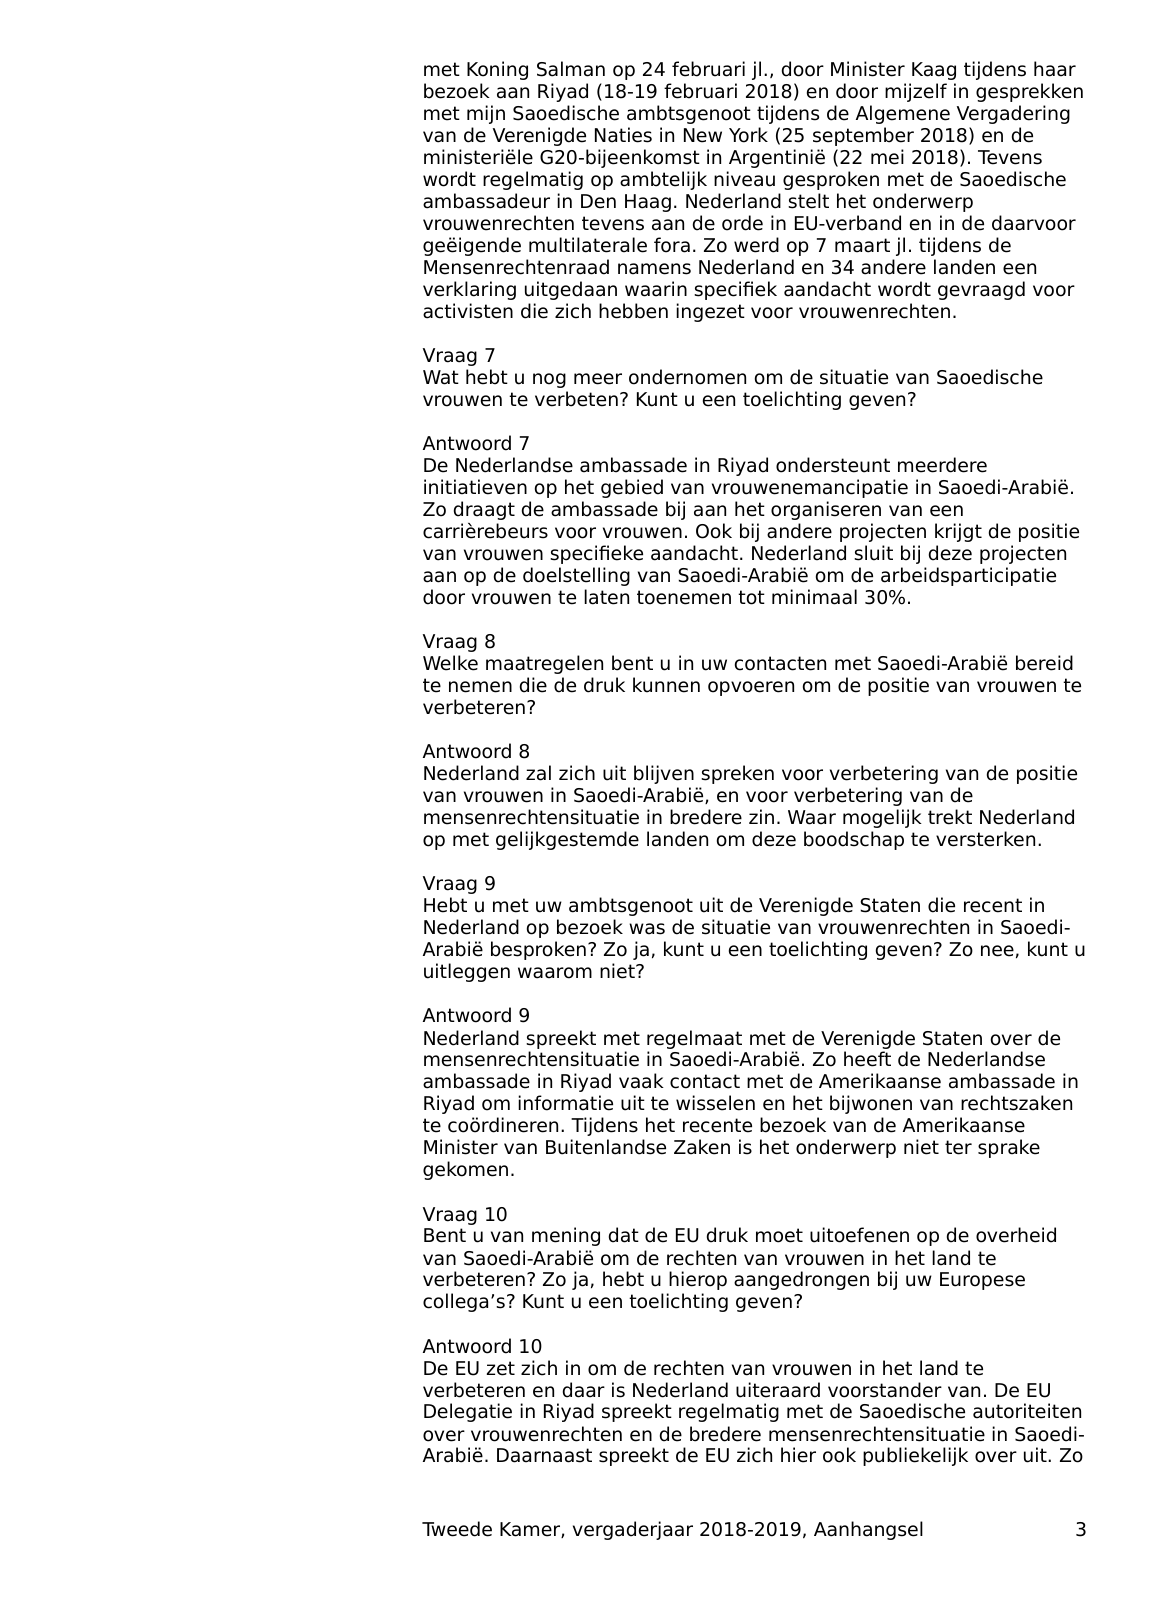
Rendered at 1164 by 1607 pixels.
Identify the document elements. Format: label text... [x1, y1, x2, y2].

text met Koning Salman op 24 februari jl., door Minister Kaag tijdens haar bezoek aan Riyad (18-19 februari 2018) en door mijzelf in gesprekken met mijn Saoedische ambtsgenoot tijdens de Algemene Vergadering van de Verenigde Naties in New York (25 september 2018) en de ministeriële G20-bijeenkomst in Argentinië (22 mei 2018). Tevens wordt regelmatig op ambtelijk niveau gesproken met de Saoedische ambassadeur in Den Haag. Nederland stelt het onderwerp vrouwenrechten tevens aan de orde in EU-verband en in de daarvoor geëigende multilaterale fora. Zo werd op 7 maart jl. tijdens de Mensenrechtenraad namens Nederland en 34 andere landen een verklaring uitgedaan waarin specifiek aandacht wordt gevraagd voor activisten die zich hebben ingezet voor vrouwenrechten. [422, 59, 1087, 323]
text Vraag 10 [422, 1203, 1087, 1225]
text Wat hebt u nog meer ondernomen om de situatie van Saoedische vrouwen te verbeten? Kunt u een toelichting geven? [422, 367, 1087, 411]
text Antwoord 7 [422, 433, 1087, 455]
text Antwoord 8 [422, 741, 1087, 763]
text Vraag 8 [422, 631, 1087, 653]
text Antwoord 10 [422, 1336, 1087, 1357]
text Hebt u met uw ambtsgenoot uit de Verenigde Staten die recent in Nederland op bezoek was de situatie van vrouwenrechten in Saoedi-Arabië besproken? Zo ja, kunt u een toelichting geven? Zo nee, kunt u uitleggen waarom niet? [422, 895, 1087, 983]
text De EU zet zich in om de rechten van vrouwen in het land te verbeteren en daar is Nederland uiteraard voorstander van. De EU Delegatie in Riyad spreekt regelmatig met de Saoedische autoriteiten over vrouwenrechten en de bredere mensenrechtensituatie in Saoedi-Arabië. Daarnaast spreekt de EU zich hier ook publiekelijk over uit. Zo [422, 1357, 1087, 1467]
text Vraag 9 [422, 873, 1087, 895]
text Nederland spreekt met regelmaat met de Verenigde Staten over de mensenrechtensituatie in Saoedi-Arabië. Zo heeft de Nederlandse ambassade in Riyad vaak contact met de Amerikaanse ambassade in Riyad om informatie uit te wisselen en het bijwonen van rechtszaken te coördineren. Tijdens het recente bezoek van de Amerikaanse Minister van Buitenlandse Zaken is het onderwerp niet ter sprake gekomen. [422, 1027, 1087, 1181]
text Vraag 7 [422, 345, 1087, 367]
text Antwoord 9 [422, 1005, 1087, 1027]
text Bent u van mening dat de EU druk moet uitoefenen op de overheid van Saoedi-Arabië om de rechten van vrouwen in het land te verbeteren? Zo ja, hebt u hierop aangedrongen bij uw Europese collega’s? Kunt u een toelichting geven? [422, 1225, 1087, 1313]
text De Nederlandse ambassade in Riyad ondersteunt meerdere initiatieven op het gebied van vrouwenemancipatie in Saoedi-Arabië. Zo draagt de ambassade bij aan het organiseren van een carrièrebeurs voor vrouwen. Ook bij andere projecten krijgt de positie van vrouwen specifieke aandacht. Nederland sluit bij deze projecten aan op de doelstelling van Saoedi-Arabië om de arbeidsparticipatie door vrouwen te laten toenemen tot minimaal 30%. [422, 455, 1087, 609]
text Nederland zal zich uit blijven spreken voor verbetering van de positie van vrouwen in Saoedi-Arabië, en voor verbetering van de mensenrechtensituatie in bredere zin. Waar mogelijk trekt Nederland op met gelijkgestemde landen om deze boodschap te versterken. [422, 763, 1087, 851]
text Welke maatregelen bent u in uw contacten met Saoedi-Arabië bereid te nemen die de druk kunnen opvoeren om de positie van vrouwen te verbeteren? [422, 653, 1087, 719]
